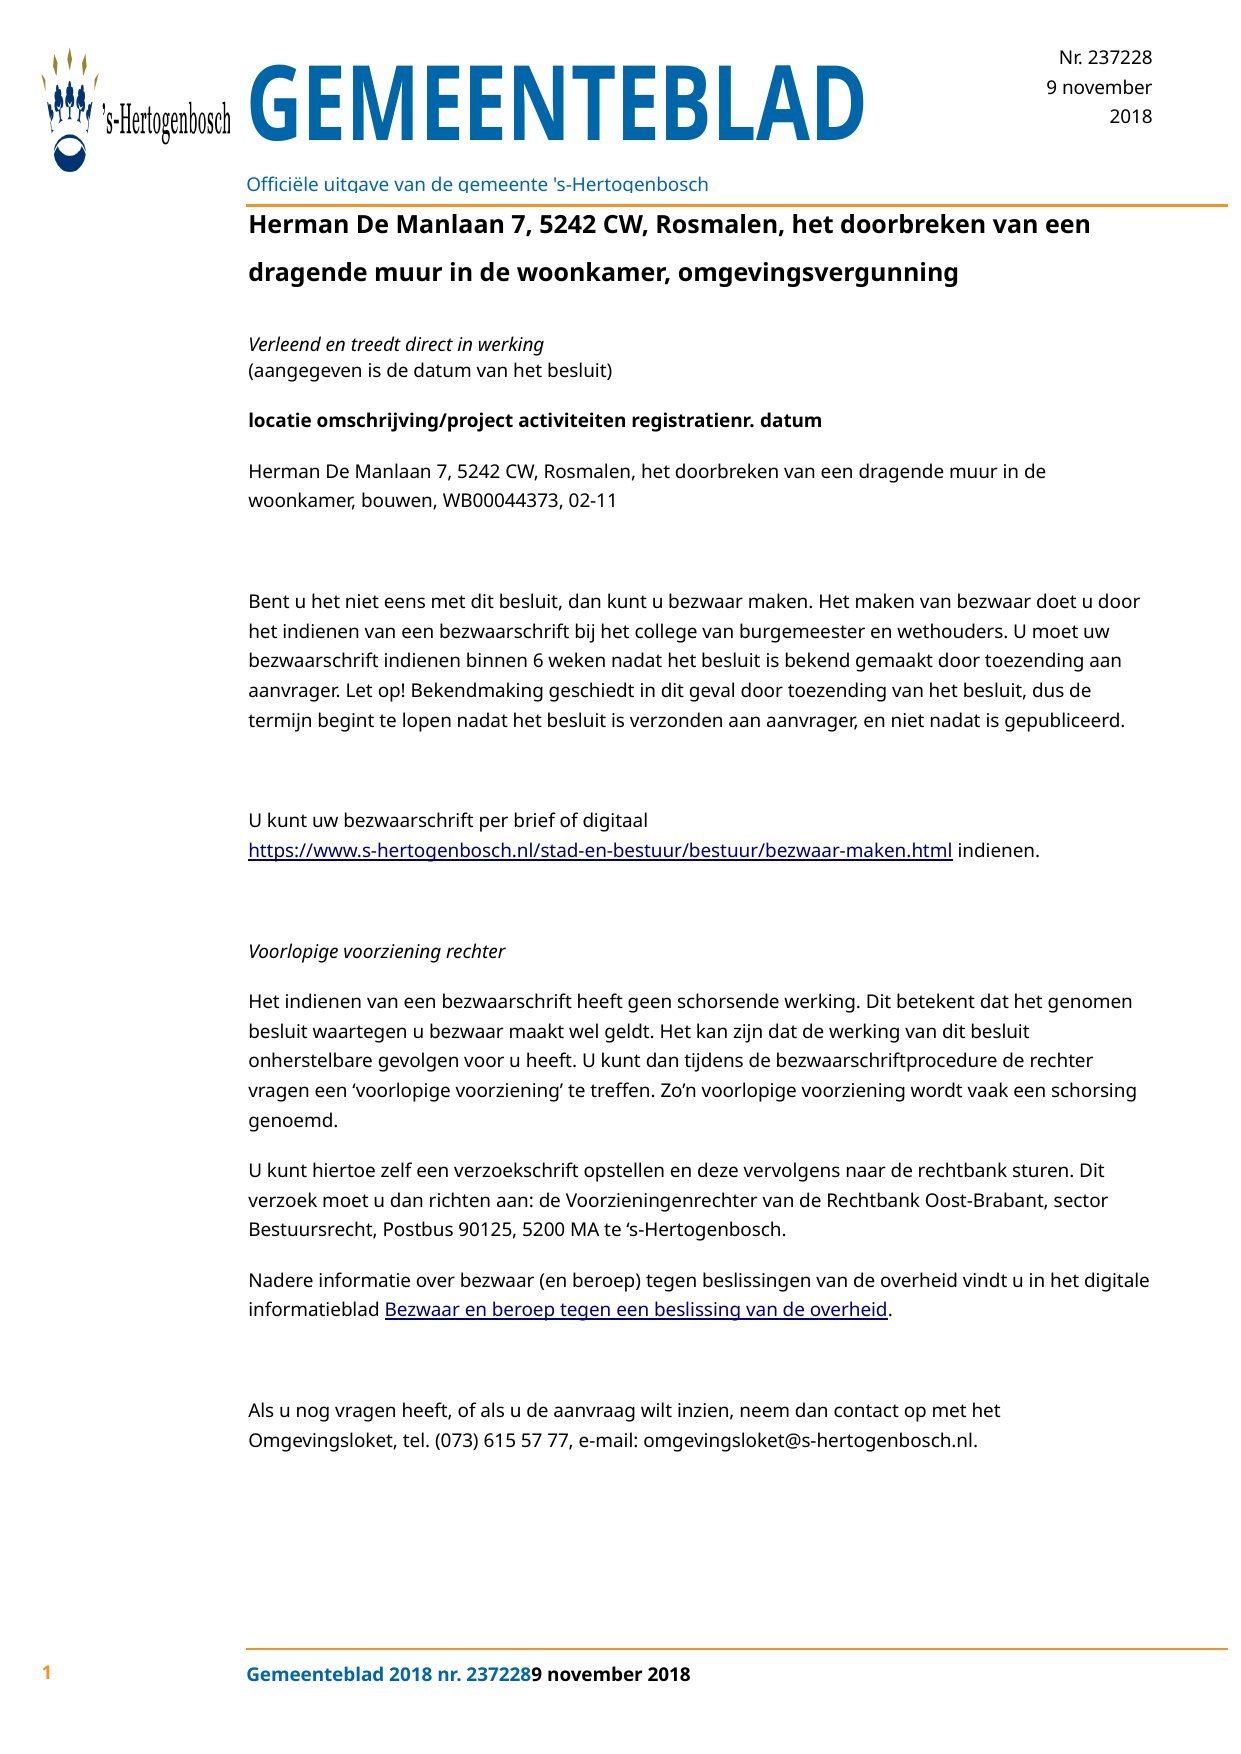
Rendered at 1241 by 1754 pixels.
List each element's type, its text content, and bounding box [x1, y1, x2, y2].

text Als u nog vragen heeft, of als u de aanvraag wilt inzien, neem dan contact op met het Omgevingsloket, tel. (073) 615 57 77, e-mail: omgevingsloket@s-hertogenbosch.nl. [248, 1397, 1152, 1452]
picture [41, 47, 231, 172]
text Bent u het niet eens met dit besluit, dan kunt u bezwaar maken. Het maken van bezwaar doet u door het indienen van een bezwaarschrift bij het college van burgemeester en wethouders. U moet uw bezwaarschrift indienen binnen 6 weken nadat het besluit is bekend gemaakt door toezending aan aanvrager. Let op! Bekendmaking geschiedt in dit geval door toezending van het besluit, dus de termijn begint te lopen nadat het besluit is verzonden aan aanvrager, en niet nadat is gepubliceerd. [248, 588, 1152, 732]
text Voorlopige voorziening rechter [248, 938, 1152, 964]
text U kunt hiertoe zelf een verzoekschrift opstellen en deze vervolgens naar de rechtbank sturen. Dit verzoek moet u dan richten aan: de Voorzieningenrechter van de Rechtbank Oost-Brabant, sector Bestuursrecht, Postbus 90125, 5200 MA te ‘s-Hertogenbosch. [248, 1157, 1152, 1242]
text Verleend en treedt direct in werking [248, 331, 1152, 357]
text Herman De Manlaan 7, 5242 CW, Rosmalen, het doorbreken van een dragende muur in de woonkamer, omgevingsvergunning [248, 207, 1152, 288]
text Herman De Manlaan 7, 5242 CW, Rosmalen, het doorbreken van een dragende muur in de woonkamer, bouwen, WB00044373, 02-11 [248, 458, 1152, 513]
text Nadere informatie over bezwaar (en beroep) tegen beslissingen van de overheid vindt u in het digitale informatieblad Bezwaar en beroep tegen een beslissing van de overheid. [248, 1267, 1152, 1322]
text locatie omschrijving/project activiteiten registratienr. datum [248, 408, 1152, 433]
text (aangegeven is de datum van het besluit) [248, 357, 1152, 383]
text U kunt uw bezwaarschrift per brief of digitaal https://www.s-hertogenbosch.nl/stad-en-bestuur/bestuur/bezwaar-maken.html indienen. [248, 808, 1152, 863]
text Het indienen van een bezwaarschrift heeft geen schorsende werking. Dit betekent dat het genomen besluit waartegen u bezwaar maakt wel geldt. Het kan zijn dat de werking van dit besluit onherstelbare gevolgen voor u heeft. U kunt dan tijdens de bezwaarschriftprocedure de rechter vragen een ‘voorlopige voorziening’ te treffen. Zo’n voorlopige voorziening wordt vaak een schorsing genoemd. [248, 988, 1152, 1132]
